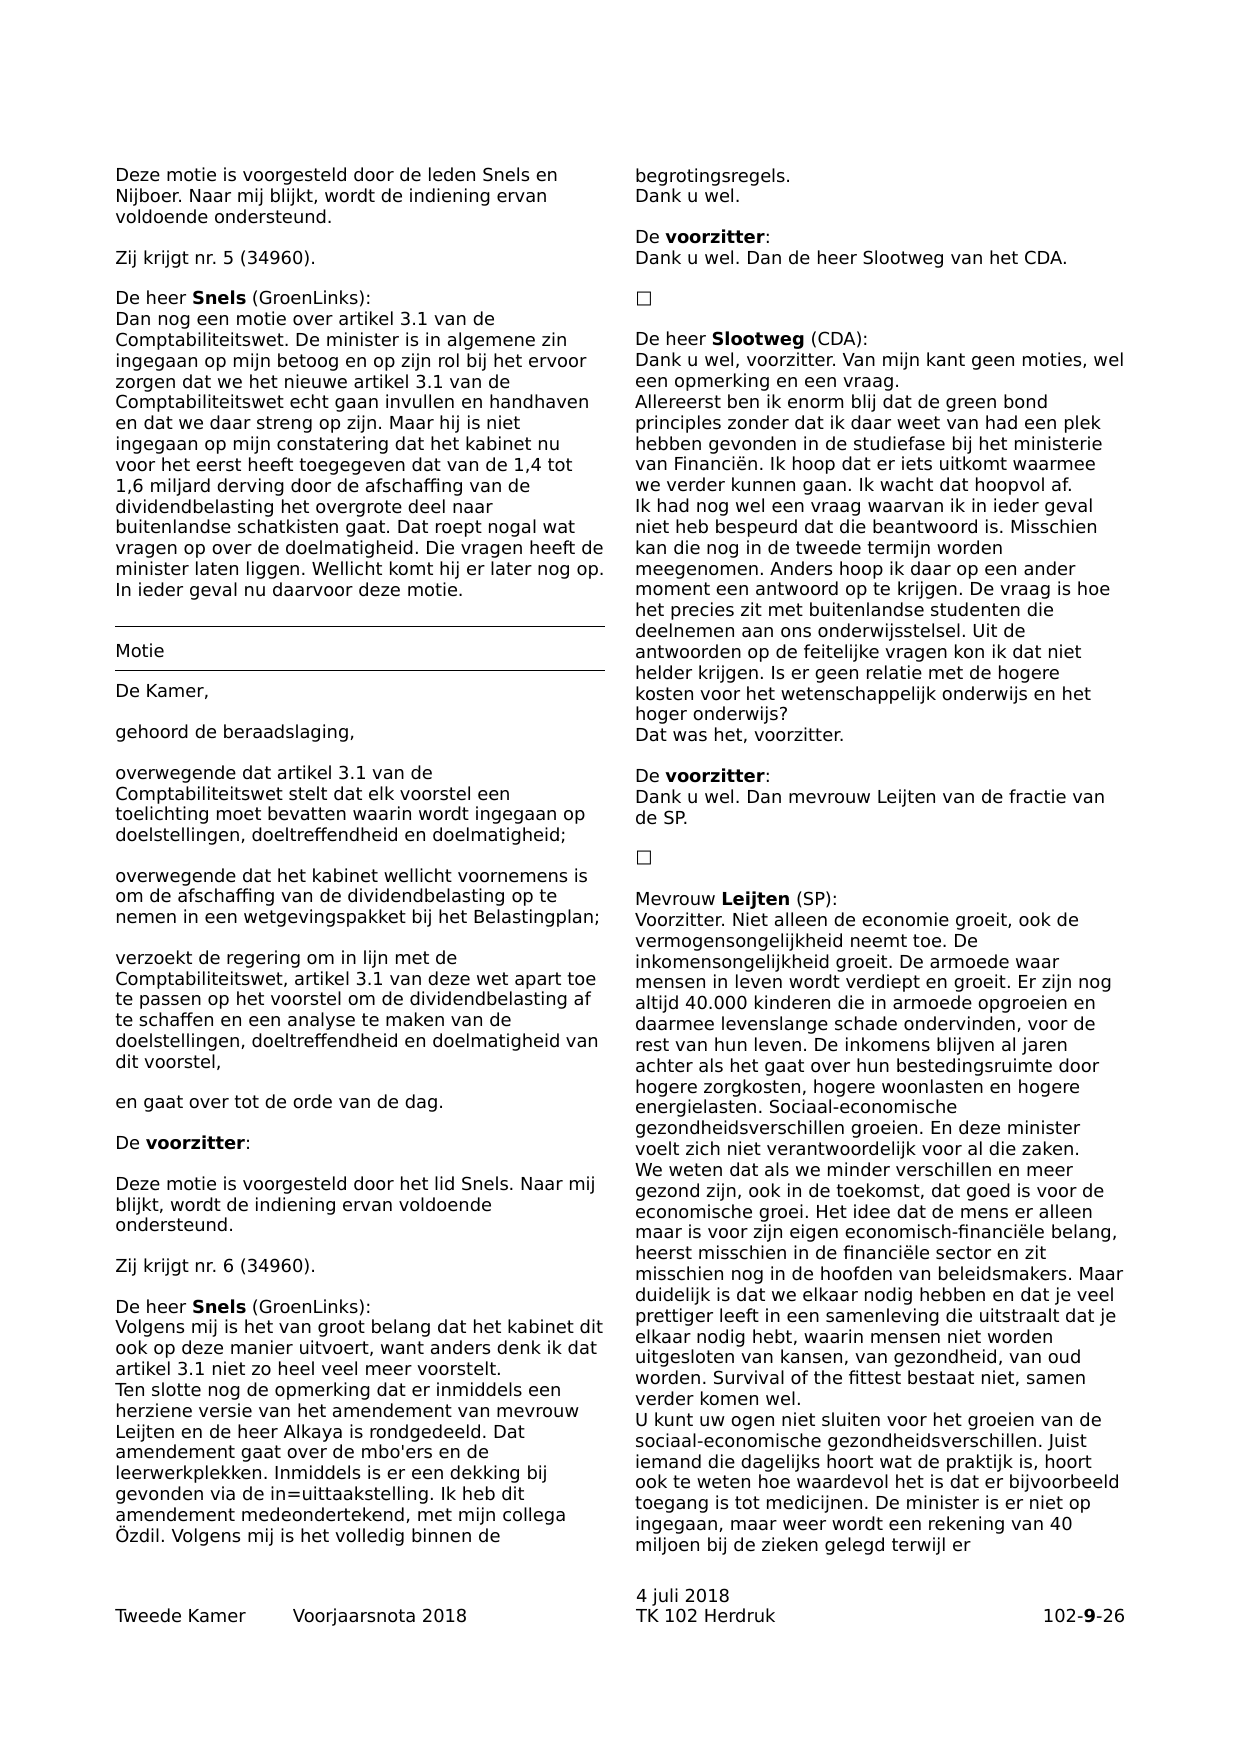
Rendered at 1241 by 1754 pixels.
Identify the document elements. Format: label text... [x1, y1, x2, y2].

text De voorzitter: [635, 227, 1125, 248]
text Volgens mij is het van groot belang dat het kabinet dit ook op deze manier uitvoert, want anders denk ik dat artikel 3.1 niet zo heel veel meer voorstelt. [115, 1317, 605, 1380]
text begrotingsregels. [635, 165, 1125, 186]
text De Kamer, [115, 681, 605, 702]
text De heer Slootweg (CDA): [635, 329, 1125, 350]
text Dat was het, voorzitter. [635, 725, 1125, 746]
text overwegende dat het kabinet wellicht voornemens is om de afschaffing van de dividendbelasting op te nemen in een wetgevingspakket bij het Belastingplan; [115, 866, 605, 928]
text De heer Snels (GroenLinks): [115, 288, 605, 309]
text De heer Snels (GroenLinks): [115, 1297, 605, 1317]
text ⬜ [635, 848, 1125, 869]
text Voorzitter. Niet alleen de economie groeit, ook de vermogensongelijkheid neemt toe. De inkomensongelijkheid groeit. De armoede waar mensen in leven wordt verdiept en groeit. Er zijn nog altijd 40.000 kinderen die in armoede opgroeien en daarmee levenslange schade ondervinden, voor de rest van hun leven. De inkomens blijven al jaren achter als het gaat over hun bestedingsruimte door hogere zorgkosten, hogere woonlasten en hogere energielasten. Sociaal-economische gezondheidsverschillen groeien. En deze minister voelt zich niet verantwoordelijk voor al die zaken. [635, 910, 1125, 1160]
text Ten slotte nog de opmerking dat er inmiddels een herziene versie van het amendement van mevrouw Leijten en de heer Alkaya is rondgedeeld. Dat amendement gaat over de mbo'ers en de leerwerkplekken. Inmiddels is er een dekking bij gevonden via de in=uittaakstelling. Ik heb dit amendement medeondertekend, met mijn collega Özdil. Volgens mij is het volledig binnen de [115, 1380, 605, 1546]
text Dank u wel. Dan mevrouw Leijten van de fractie van de SP. [635, 787, 1125, 828]
text Dank u wel, voorzitter. Van mijn kant geen moties, wel een opmerking en een vraag. [635, 350, 1125, 392]
text De voorzitter: [115, 1133, 605, 1154]
text Allereerst ben ik enorm blij dat de green bond principles zonder dat ik daar weet van had een plek hebben gevonden in de studiefase bij het ministerie van Financiën. Ik hoop dat er iets uitkomt waarmee we verder kunnen gaan. Ik wacht dat hoopvol af. [635, 392, 1125, 496]
text verzoekt de regering om in lijn met de Comptabiliteitswet, artikel 3.1 van deze wet apart toe te passen op het voorstel om de dividendbelasting af te schaffen en een analyse te maken van de doelstellingen, doeltreffendheid en doelmatigheid van dit voorstel, [115, 948, 605, 1072]
text overwegende dat artikel 3.1 van de Comptabiliteitswet stelt dat elk voorstel een toelichting moet bevatten waarin wordt ingegaan op doelstellingen, doeltreffendheid en doelmatigheid; [115, 763, 605, 846]
text en gaat over tot de orde van de dag. [115, 1092, 605, 1113]
text Zij krijgt nr. 6 (34960). [115, 1256, 605, 1277]
text ⬜ [635, 288, 1125, 309]
text gehoord de beraadslaging, [115, 722, 605, 743]
text Zij krijgt nr. 5 (34960). [115, 247, 605, 268]
text Motie [115, 641, 605, 661]
text Ik had nog wel een vraag waarvan ik in ieder geval niet heb bespeurd dat die beantwoord is. Misschien kan die nog in de tweede termijn worden meegenomen. Anders hoop ik daar op een ander moment een antwoord op te krijgen. De vraag is hoe het precies zit met buitenlandse studenten die deelnemen aan ons onderwijsstelsel. Uit de antwoorden op de feitelijke vragen kon ik dat niet helder krijgen. Is er geen relatie met de hogere kosten voor het wetenschappelijk onderwijs en het hoger onderwijs? [635, 496, 1125, 725]
text We weten dat als we minder verschillen en meer gezond zijn, ook in de toekomst, dat goed is voor de economische groei. Het idee dat de mens er alleen maar is voor zijn eigen economisch-financiële belang, heerst misschien in de financiële sector en zit misschien nog in de hoofden van beleidsmakers. Maar duidelijk is dat we elkaar nodig hebben en dat je veel prettiger leeft in een samenleving die uitstraalt dat je elkaar nodig hebt, waarin mensen niet worden uitgesloten van kansen, van gezondheid, van oud worden. Survival of the fittest bestaat niet, samen verder komen wel. [635, 1160, 1125, 1410]
text Dank u wel. Dan de heer Slootweg van het CDA. [635, 248, 1125, 268]
text De voorzitter: [635, 766, 1125, 787]
text Mevrouw Leijten (SP): [635, 889, 1125, 910]
text Dan nog een motie over artikel 3.1 van de Comptabiliteitswet. De minister is in algemene zin ingegaan op mijn betoog en op zijn rol bij het ervoor zorgen dat we het nieuwe artikel 3.1 van de Comptabiliteitswet echt gaan invullen en handhaven en dat we daar streng op zijn. Maar hij is niet ingegaan op mijn constatering dat het kabinet nu voor het eerst heeft toegegeven dat van de 1,4 tot 1,6 miljard derving door de afschaffing van de dividendbelasting het overgrote deel naar buitenlandse schatkisten gaat. Dat roept nogal wat vragen op over de doelmatigheid. Die vragen heeft de minister laten liggen. Wellicht komt hij er later nog op. In ieder geval nu daarvoor deze motie. [115, 309, 605, 601]
text Deze motie is voorgesteld door de leden Snels en Nijboer. Naar mij blijkt, wordt de indiening ervan voldoende ondersteund. [115, 165, 605, 227]
text Dank u wel. [635, 186, 1125, 207]
text Deze motie is voorgesteld door het lid Snels. Naar mij blijkt, wordt de indiening ervan voldoende ondersteund. [115, 1174, 605, 1236]
text U kunt uw ogen niet sluiten voor het groeien van de sociaal-economische gezondheidsverschillen. Juist iemand die dagelijks hoort wat de praktijk is, hoort ook te weten hoe waardevol het is dat er bijvoorbeeld toegang is tot medicijnen. De minister is er niet op ingegaan, maar weer wordt een rekening van 40 miljoen bij de zieken gelegd terwijl er [635, 1410, 1125, 1556]
